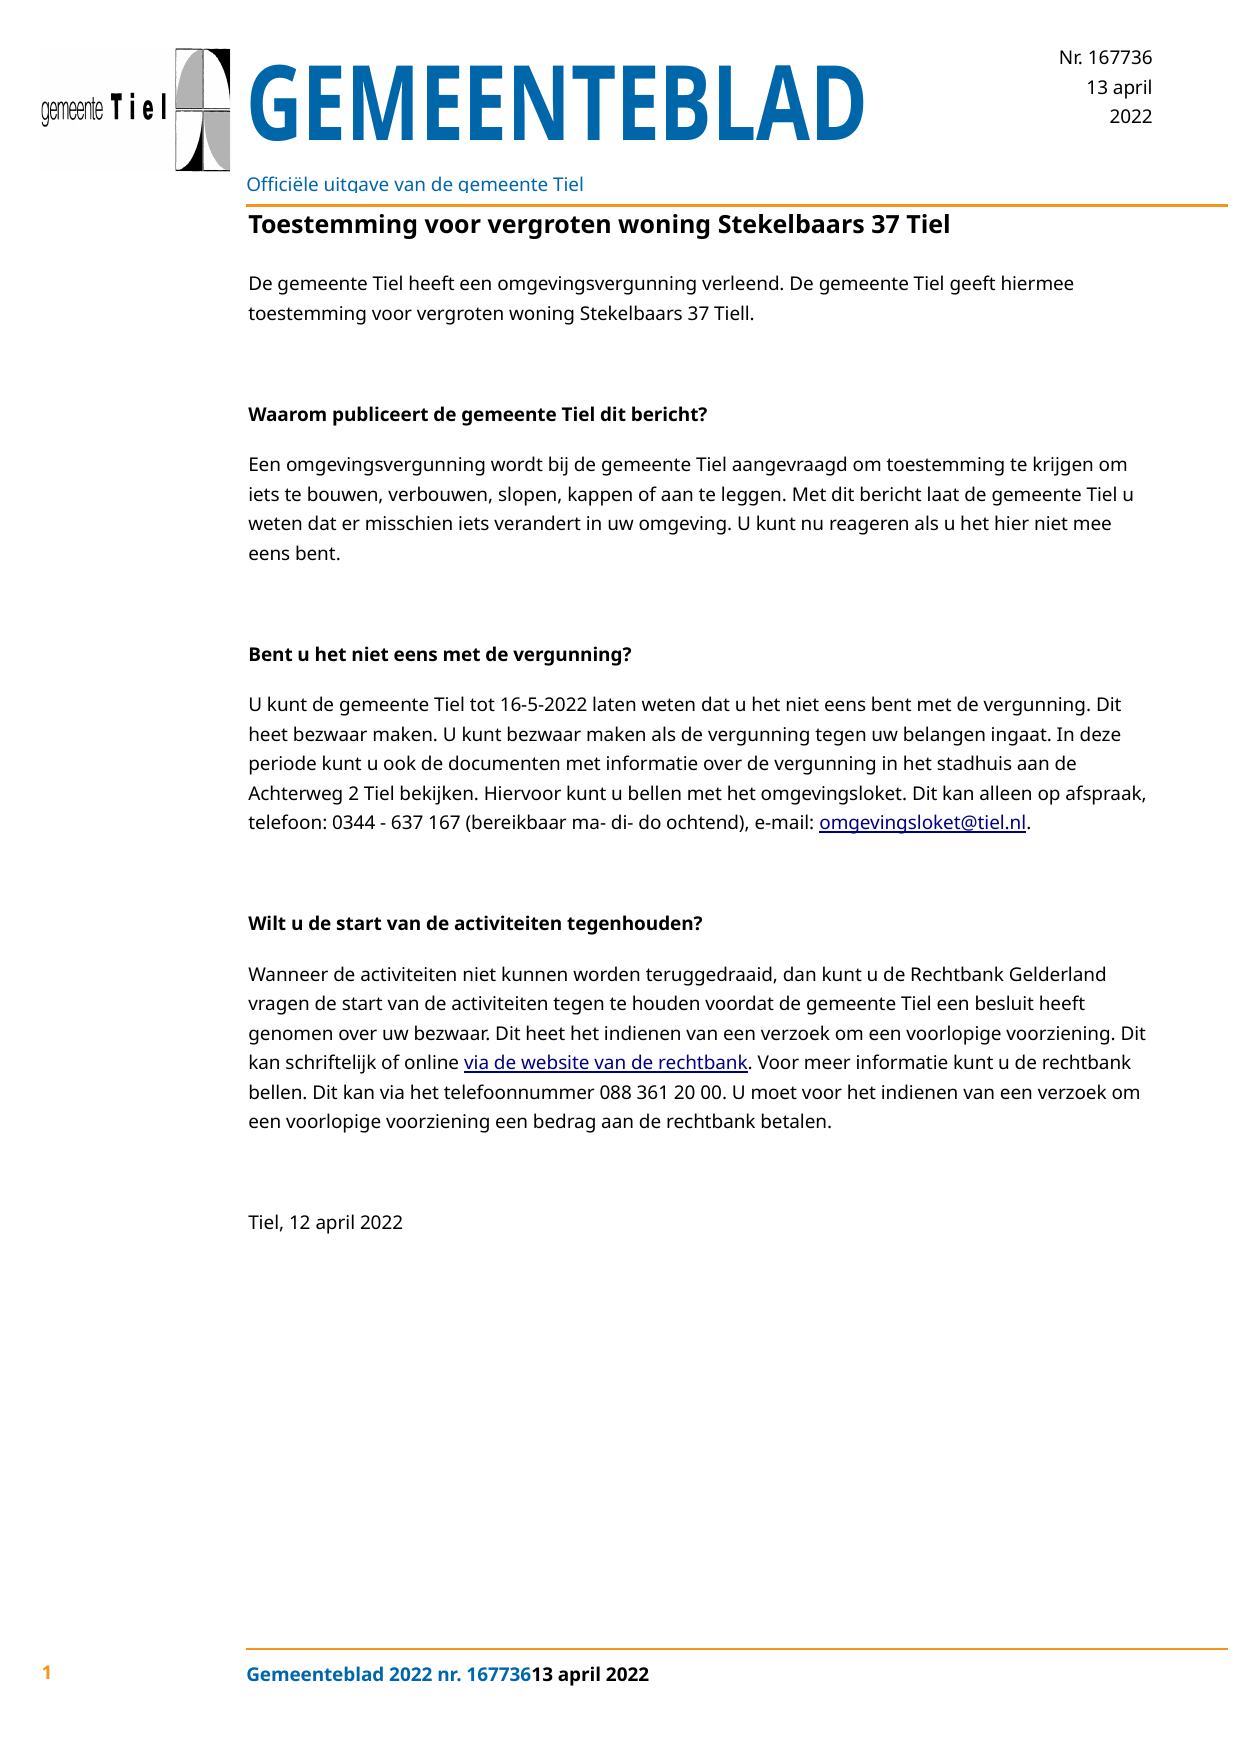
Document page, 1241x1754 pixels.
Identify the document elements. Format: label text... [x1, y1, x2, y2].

picture [41, 47, 231, 172]
text De gemeente Tiel heeft een omgevingsvergunning verleend. De gemeente Tiel geeft hiermee toestemming voor vergroten woning Stekelbaars 37 Tiell. [248, 270, 1152, 326]
text U kunt de gemeente Tiel tot 16-5-2022 laten weten dat u het niet eens bent met de vergunning. Dit heet bezwaar maken. U kunt bezwaar maken als de vergunning tegen uw belangen ingaat. In deze periode kunt u ook de documenten met informatie over de vergunning in het stadhuis aan de Achterweg 2 Tiel bekijken. Hiervoor kunt u bellen met het omgevingsloket. Dit kan alleen op afspraak, telefoon: 0344 - 637 167 (bereikbaar ma- di- do ochtend), e-mail: omgevingsloket@tiel.nl. [248, 691, 1152, 835]
text Toestemming voor vergroten woning Stekelbaars 37 Tiel [248, 207, 1152, 241]
text Bent u het niet eens met de vergunning? [248, 641, 1152, 666]
text Een omgevingsvergunning wordt bij de gemeente Tiel aangevraagd om toestemming te krijgen om iets te bouwen, verbouwen, slopen, kappen of aan te leggen. Met dit bericht laat de gemeente Tiel u weten dat er misschien iets verandert in uw omgeving. U kunt nu reageren als u het hier niet mee eens bent. [248, 451, 1152, 566]
text Wilt u de start van de activiteiten tegenhouden? [248, 910, 1152, 936]
text Tiel, 12 april 2022 [248, 1209, 1152, 1235]
text Waarom publiceert de gemeente Tiel dit bericht? [248, 401, 1152, 426]
text Wanneer de activiteiten niet kunnen worden teruggedraaid, dan kunt u de Rechtbank Gelderland vragen de start van de activiteiten tegen te houden voordat de gemeente Tiel een besluit heeft genomen over uw bezwaar. Dit heet het indienen van een verzoek om een voorlopige voorziening. Dit kan schriftelijk of online via de website van de rechtbank. Voor meer informatie kunt u de rechtbank bellen. Dit kan via het telefoonnummer 088 361 20 00. U moet voor het indienen van een verzoek om een voorlopige voorziening een bedrag aan de rechtbank betalen. [248, 961, 1152, 1134]
